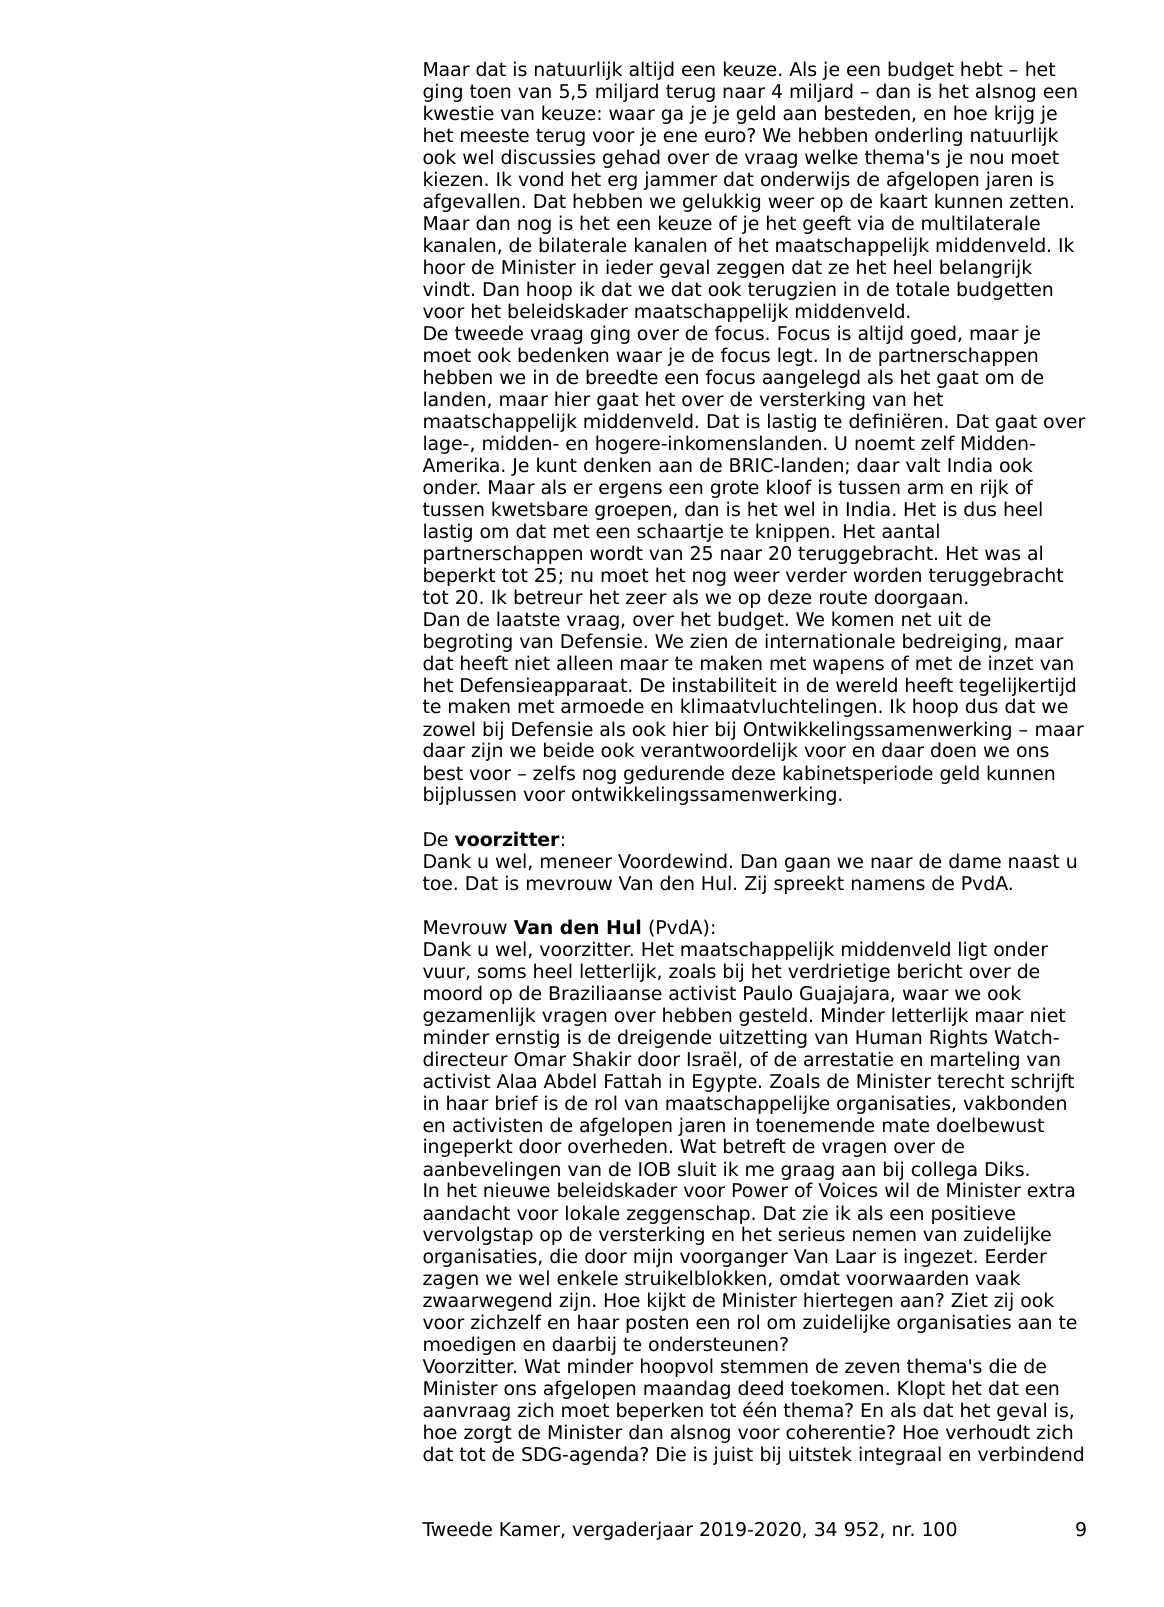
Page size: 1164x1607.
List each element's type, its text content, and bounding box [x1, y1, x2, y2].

text Mevrouw Van den Hul (PvdA): [422, 917, 1087, 939]
text Maar dat is natuurlijk altijd een keuze. Als je een budget hebt – het ging toen van 5,5 miljard terug naar 4 miljard – dan is het alsnog een kwestie van keuze: waar ga je je geld aan besteden, en hoe krijg je het meeste terug voor je ene euro? We hebben onderling natuurlijk ook wel discussies gehad over de vraag welke thema's je nou moet kiezen. Ik vond het erg jammer dat onderwijs de afgelopen jaren is afgevallen. Dat hebben we gelukkig weer op de kaart kunnen zetten. Maar dan nog is het een keuze of je het geeft via de multilaterale kanalen, de bilaterale kanalen of het maatschappelijk middenveld. Ik hoor de Minister in ieder geval zeggen dat ze het heel belangrijk vindt. Dan hoop ik dat we dat ook terugzien in de totale budgetten voor het beleidskader maatschappelijk middenveld. [422, 59, 1087, 323]
text Dan de laatste vraag, over het budget. We komen net uit de begroting van Defensie. We zien de internationale bedreiging, maar dat heeft niet alleen maar te maken met wapens of met de inzet van het Defensieapparaat. De instabiliteit in de wereld heeft tegelijkertijd te maken met armoede en klimaatvluchtelingen. Ik hoop dus dat we zowel bij Defensie als ook hier bij Ontwikkelingssamenwerking – maar daar zijn we beide ook verantwoordelijk voor en daar doen we ons best voor – zelfs nog gedurende deze kabinetsperiode geld kunnen bijplussen voor ontwikkelingssamenwerking. [422, 608, 1087, 806]
text Voorzitter. Wat minder hoopvol stemmen de zeven thema's die de Minister ons afgelopen maandag deed toekomen. Klopt het dat een aanvraag zich moet beperken tot één thema? En als dat het geval is, hoe zorgt de Minister dan alsnog voor coherentie? Hoe verhoudt zich dat tot de SDG-agenda? Die is juist bij uitstek integraal en verbindend [422, 1356, 1087, 1466]
text Dank u wel, meneer Voordewind. Dan gaan we naar de dame naast u toe. Dat is mevrouw Van den Hul. Zij spreekt namens de PvdA. [422, 851, 1087, 894]
text De voorzitter: [422, 828, 1087, 851]
text Dank u wel, voorzitter. Het maatschappelijk middenveld ligt onder vuur, soms heel letterlijk, zoals bij het verdrietige bericht over de moord op de Braziliaanse activist Paulo Guajajara, waar we ook gezamenlijk vragen over hebben gesteld. Minder letterlijk maar niet minder ernstig is de dreigende uitzetting van Human Rights Watch-directeur Omar Shakir door Israël, of de arrestatie en marteling van activist Alaa Abdel Fattah in Egypte. Zoals de Minister terecht schrijft in haar brief is de rol van maatschappelijke organisaties, vakbonden en activisten de afgelopen jaren in toenemende mate doelbewust ingeperkt door overheden. Wat betreft de vragen over de aanbevelingen van de IOB sluit ik me graag aan bij collega Diks. [422, 939, 1087, 1180]
text In het nieuwe beleidskader voor Power of Voices wil de Minister extra aandacht voor lokale zeggenschap. Dat zie ik als een positieve vervolgstap op de versterking en het serieus nemen van zuidelijke organisaties, die door mijn voorganger Van Laar is ingezet. Eerder zagen we wel enkele struikelblokken, omdat voorwaarden vaak zwaarwegend zijn. Hoe kijkt de Minister hiertegen aan? Ziet zij ook voor zichzelf en haar posten een rol om zuidelijke organisaties aan te moedigen en daarbij te ondersteunen? [422, 1180, 1087, 1356]
text De tweede vraag ging over de focus. Focus is altijd goed, maar je moet ook bedenken waar je de focus legt. In de partnerschappen hebben we in de breedte een focus aangelegd als het gaat om de landen, maar hier gaat het over de versterking van het maatschappelijk middenveld. Dat is lastig te definiëren. Dat gaat over lage-, midden- en hogere-inkomenslanden. U noemt zelf Midden-Amerika. Je kunt denken aan de BRIC-landen; daar valt India ook onder. Maar als er ergens een grote kloof is tussen arm en rijk of tussen kwetsbare groepen, dan is het wel in India. Het is dus heel lastig om dat met een schaartje te knippen. Het aantal partnerschappen wordt van 25 naar 20 teruggebracht. Het was al beperkt tot 25; nu moet het nog weer verder worden teruggebracht tot 20. Ik betreur het zeer als we op deze route doorgaan. [422, 323, 1087, 608]
